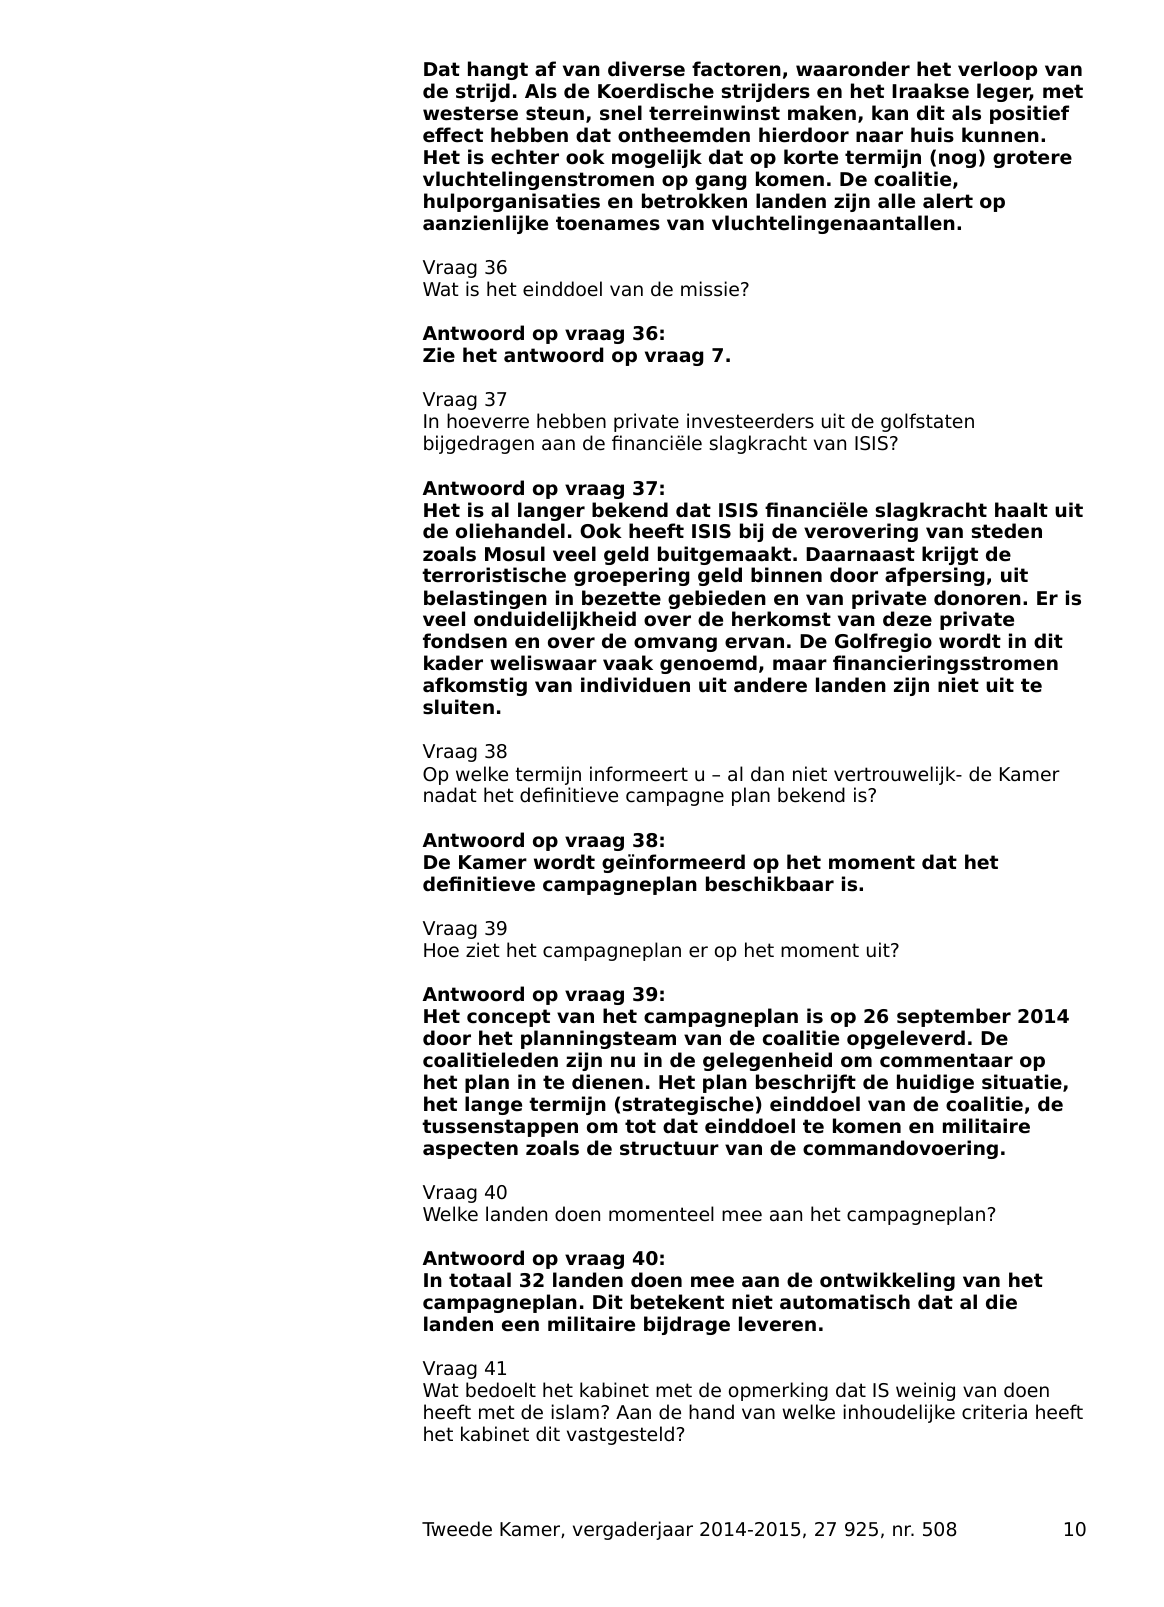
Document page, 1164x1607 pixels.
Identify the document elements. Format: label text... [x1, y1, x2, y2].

text Welke landen doen momenteel mee aan het campagneplan? [422, 1204, 1087, 1226]
text Het concept van het campagneplan is op 26 september 2014 door het planningsteam van de coalitie opgeleverd. De coalitieleden zijn nu in de gelegenheid om commentaar op het plan in te dienen. Het plan beschrijft de huidige situatie, het lange termijn (strategische) einddoel van de coalitie, de tussenstappen om tot dat einddoel te komen en militaire aspecten zoals de structuur van de commandovoering. [422, 1006, 1087, 1160]
text In totaal 32 landen doen mee aan de ontwikkeling van het campagneplan. Dit betekent niet automatisch dat al die landen een militaire bijdrage leveren. [422, 1270, 1087, 1336]
text In hoeverre hebben private investeerders uit de golfstaten bijgedragen aan de financiële slagkracht van ISIS? [422, 411, 1087, 455]
text Antwoord op vraag 40: [422, 1248, 1087, 1270]
text Antwoord op vraag 38: [422, 829, 1087, 852]
text Het is al langer bekend dat ISIS financiële slagkracht haalt uit de oliehandel. Ook heeft ISIS bij de verovering van steden zoals Mosul veel geld buitgemaakt. Daarnaast krijgt de terroristische groepering geld binnen door afpersing, uit belastingen in bezette gebieden en van private donoren. Er is veel onduidelijkheid over de herkomst van deze private fondsen en over de omvang ervan. De Golfregio wordt in dit kader weliswaar vaak genoemd, maar financieringsstromen afkomstig van individuen uit andere landen zijn niet uit te sluiten. [422, 499, 1087, 719]
text Op welke termijn informeert u – al dan niet vertrouwelijk- de Kamer nadat het definitieve campagne plan bekend is? [422, 763, 1087, 807]
text Hoe ziet het campagneplan er op het moment uit? [422, 940, 1087, 962]
text Wat bedoelt het kabinet met de opmerking dat IS weinig van doen heeft met de islam? Aan de hand van welke inhoudelijke criteria heeft het kabinet dit vastgesteld? [422, 1380, 1087, 1446]
text Vraag 41 [422, 1358, 1087, 1380]
text Wat is het einddoel van de missie? [422, 279, 1087, 301]
text Vraag 38 [422, 741, 1087, 763]
text Zie het antwoord op vraag 7. [422, 345, 1087, 367]
text Dat hangt af van diverse factoren, waaronder het verloop van de strijd. Als de Koerdische strijders en het Iraakse leger, met westerse steun, snel terreinwinst maken, kan dit als positief effect hebben dat ontheemden hierdoor naar huis kunnen. Het is echter ook mogelijk dat op korte termijn (nog) grotere vluchtelingenstromen op gang komen. De coalitie, hulporganisaties en betrokken landen zijn alle alert op aanzienlijke toenames van vluchtelingenaantallen. [422, 59, 1087, 235]
text Vraag 37 [422, 389, 1087, 411]
text Antwoord op vraag 36: [422, 323, 1087, 345]
text Antwoord op vraag 37: [422, 477, 1087, 499]
text Vraag 36 [422, 257, 1087, 279]
text Vraag 40 [422, 1182, 1087, 1204]
text Vraag 39 [422, 918, 1087, 940]
text Antwoord op vraag 39: [422, 984, 1087, 1006]
text De Kamer wordt geïnformeerd op het moment dat het definitieve campagneplan beschikbaar is. [422, 852, 1087, 896]
